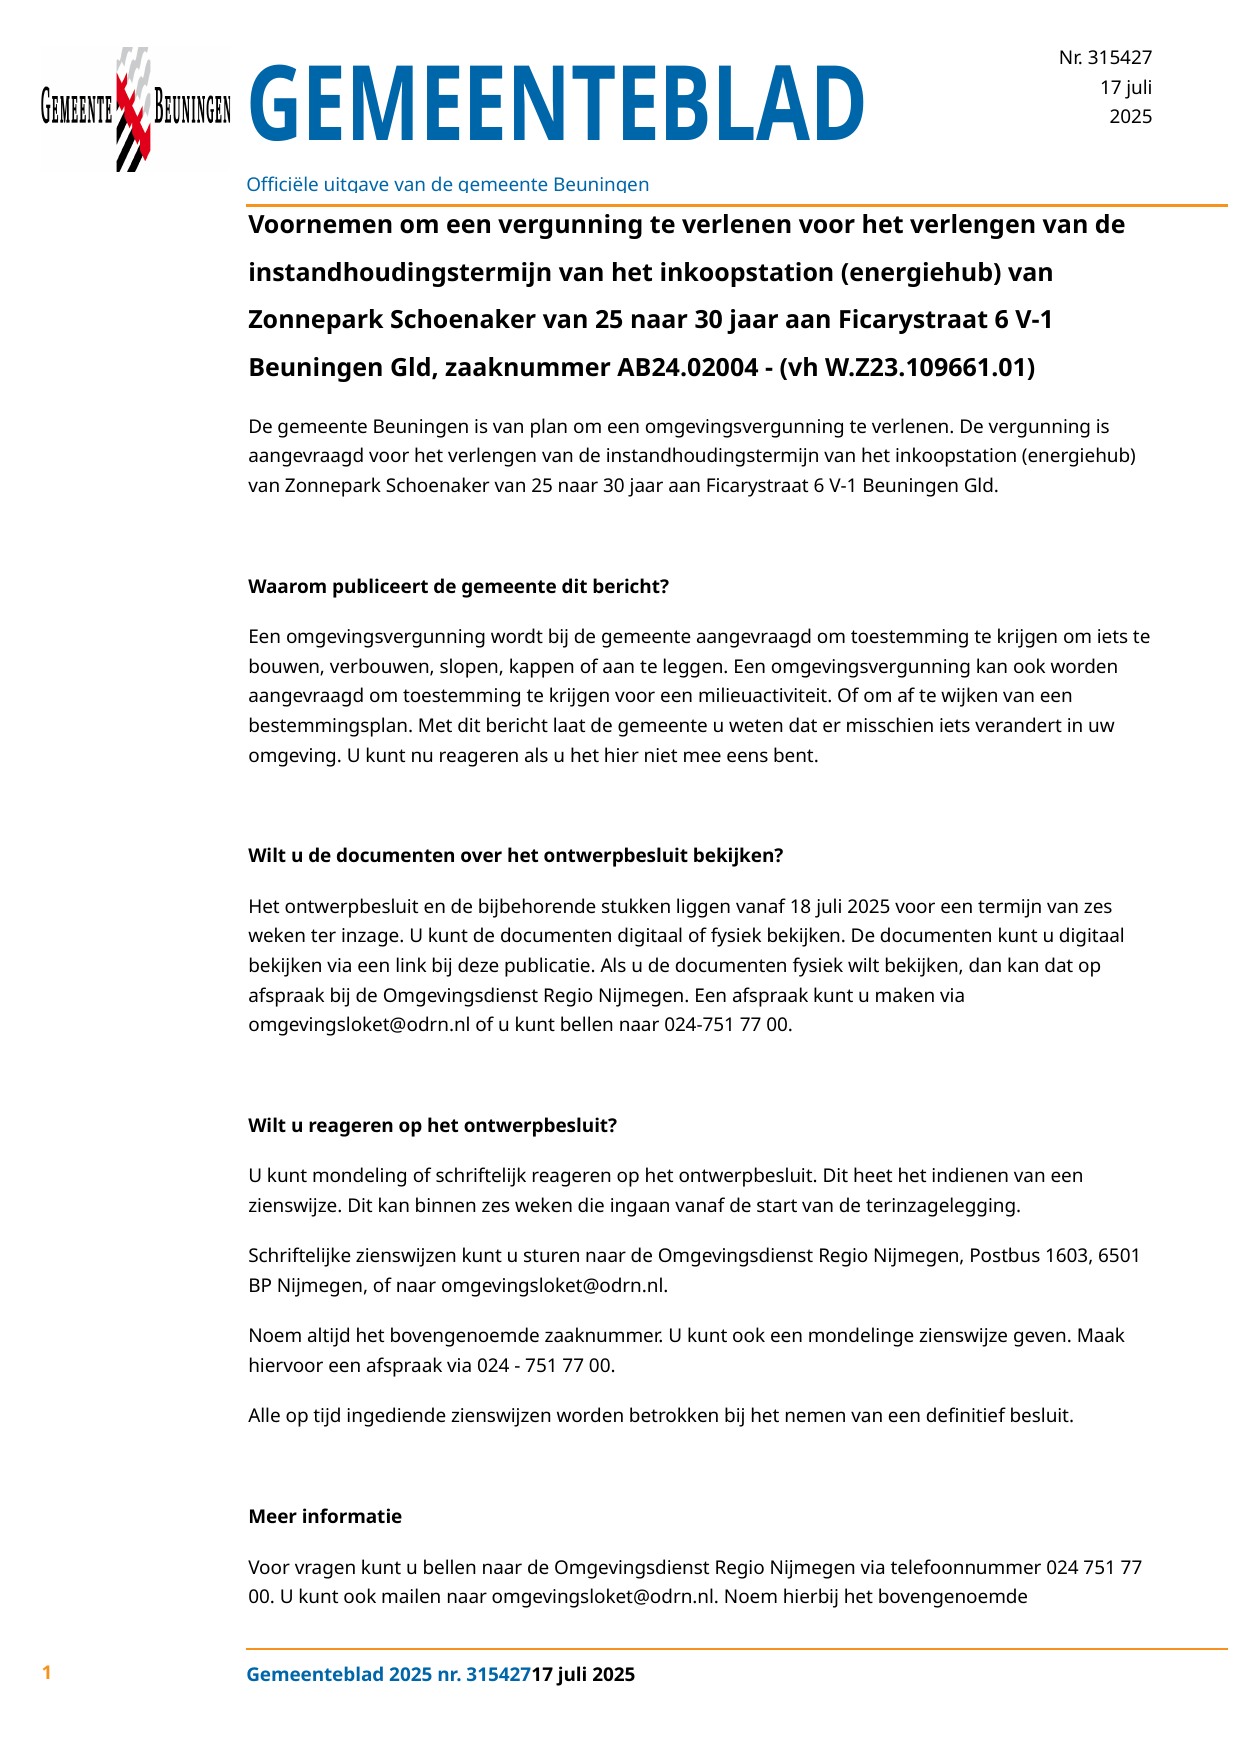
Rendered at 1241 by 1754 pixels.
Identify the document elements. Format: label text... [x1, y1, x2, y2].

text Voor vragen kunt u bellen naar de Omgevingsdienst Regio Nijmegen via telefoonnummer 024 751 77 00. U kunt ook mailen naar omgevingsloket@odrn.nl. Noem hierbij het bovengenoemde [248, 1554, 1152, 1609]
text U kunt mondeling of schriftelijk reageren op het ontwerpbesluit. Dit heet het indienen van een zienswijze. Dit kan binnen zes weken die ingaan vanaf de start van de terinzagelegging. [248, 1163, 1152, 1218]
text Voornemen om een vergunning te verlenen voor het verlengen van de instandhoudingstermijn van het inkoopstation (energiehub) van Zonnepark Schoenaker van 25 naar 30 jaar aan Ficarystraat 6 V-1 Beuningen Gld, zaaknummer AB24.02004 - (vh W.Z23.109661.01) [248, 207, 1152, 384]
text Waarom publiceert de gemeente dit bericht? [248, 573, 1152, 599]
text Wilt u reageren op het ontwerpbesluit? [248, 1112, 1152, 1138]
text Het ontwerpbesluit en de bijbehorende stukken liggen vanaf 18 juli 2025 voor een termijn van zes weken ter inzage. U kunt de documenten digitaal of fysiek bekijken. De documenten kunt u digitaal bekijken via een link bij deze publicatie. Als u de documenten fysiek wilt bekijken, dan kan dat op afspraak bij de Omgevingsdienst Regio Nijmegen. Een afspraak kunt u maken via omgevingsloket@odrn.nl of u kunt bellen naar 024-751 77 00. [248, 893, 1152, 1037]
text Een omgevingsvergunning wordt bij de gemeente aangevraagd om toestemming te krijgen om iets te bouwen, verbouwen, slopen, kappen of aan te leggen. Een omgevingsvergunning kan ook worden aangevraagd om toestemming te krijgen voor een milieuactiviteit. Of om af te wijken van een bestemmingsplan. Met dit bericht laat de gemeente u weten dat er misschien iets verandert in uw omgeving. U kunt nu reageren als u het hier niet mee eens bent. [248, 623, 1152, 768]
text De gemeente Beuningen is van plan om een omgevingsvergunning te verlenen. De vergunning is aangevraagd voor het verlengen van de instandhoudingstermijn van het inkoopstation (energiehub) van Zonnepark Schoenaker van 25 naar 30 jaar aan Ficarystraat 6 V-1 Beuningen Gld. [248, 413, 1152, 498]
text Meer informatie [248, 1503, 1152, 1529]
text Schriftelijke zienswijzen kunt u sturen naar de Omgevingsdienst Regio Nijmegen, Postbus 1603, 6501 BP Nijmegen, of naar omgevingsloket@odrn.nl. [248, 1243, 1152, 1298]
text Alle op tijd ingediende zienswijzen worden betrokken bij het nemen van een definitief besluit. [248, 1403, 1152, 1428]
picture [41, 47, 231, 172]
text Wilt u de documenten over het ontwerpbesluit bekijken? [248, 843, 1152, 868]
text Noem altijd het bovengenoemde zaaknummer. U kunt ook een mondelinge zienswijze geven. Maak hiervoor een afspraak via 024 - 751 77 00. [248, 1323, 1152, 1378]
